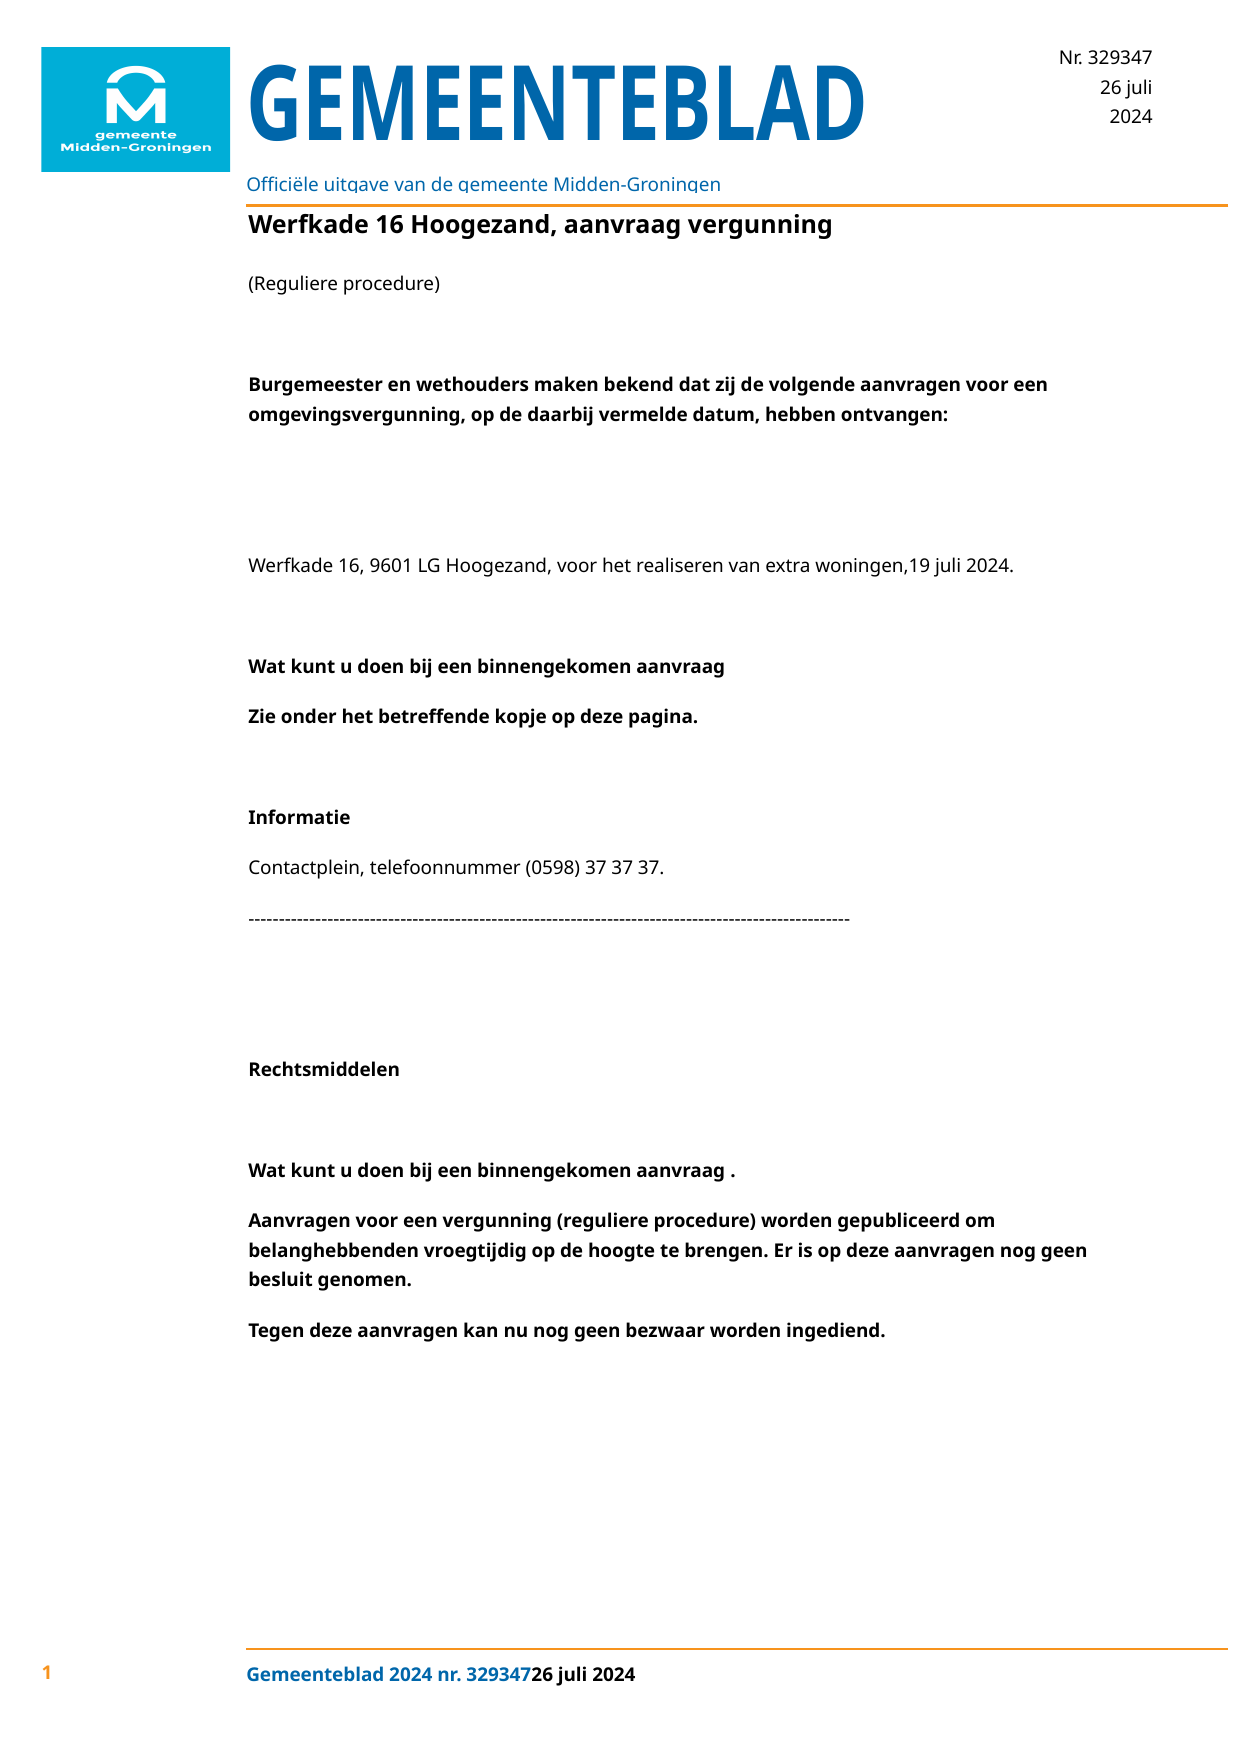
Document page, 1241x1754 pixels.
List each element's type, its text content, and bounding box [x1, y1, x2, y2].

text Wat kunt u doen bij een binnengekomen aanvraag [248, 653, 1152, 678]
text Zie onder het betreffende kopje op deze pagina. [248, 703, 1152, 729]
text Werfkade 16, 9601 LG Hoogezand, voor het realiseren van extra woningen,19 juli 2024. [248, 552, 1152, 578]
picture [108, 66, 164, 82]
text Tegen deze aanvragen kan nu nog geen bezwaar worden ingediend. [248, 1317, 1152, 1343]
text Aanvragen voor een vergunning (reguliere procedure) worden gepubliceerd om belanghebbenden vroegtijdig op de hoogte te brengen. Er is op deze aanvragen nog geen besluit genomen. [248, 1207, 1152, 1292]
text Informatie [248, 804, 1152, 830]
picture [107, 89, 165, 122]
picture [184, 146, 190, 153]
text (Reguliere procedure) [248, 270, 1152, 296]
text --------------------------------------------------------------------------------------------------- [248, 905, 1152, 931]
text Wat kunt u doen bij een binnengekomen aanvraag . [248, 1157, 1152, 1183]
text Rechtsmiddelen [248, 1056, 1152, 1082]
text Werfkade 16 Hoogezand, aanvraag vergunning [248, 207, 1152, 241]
text Contactplein, telefoonnummer (0598) 37 37 37. [248, 854, 1152, 880]
text Burgemeester en wethouders maken bekend dat zij de volgende aanvragen voor een omgevingsvergunning, op de daarbij vermelde datum, hebben ontvangen: [248, 371, 1152, 426]
